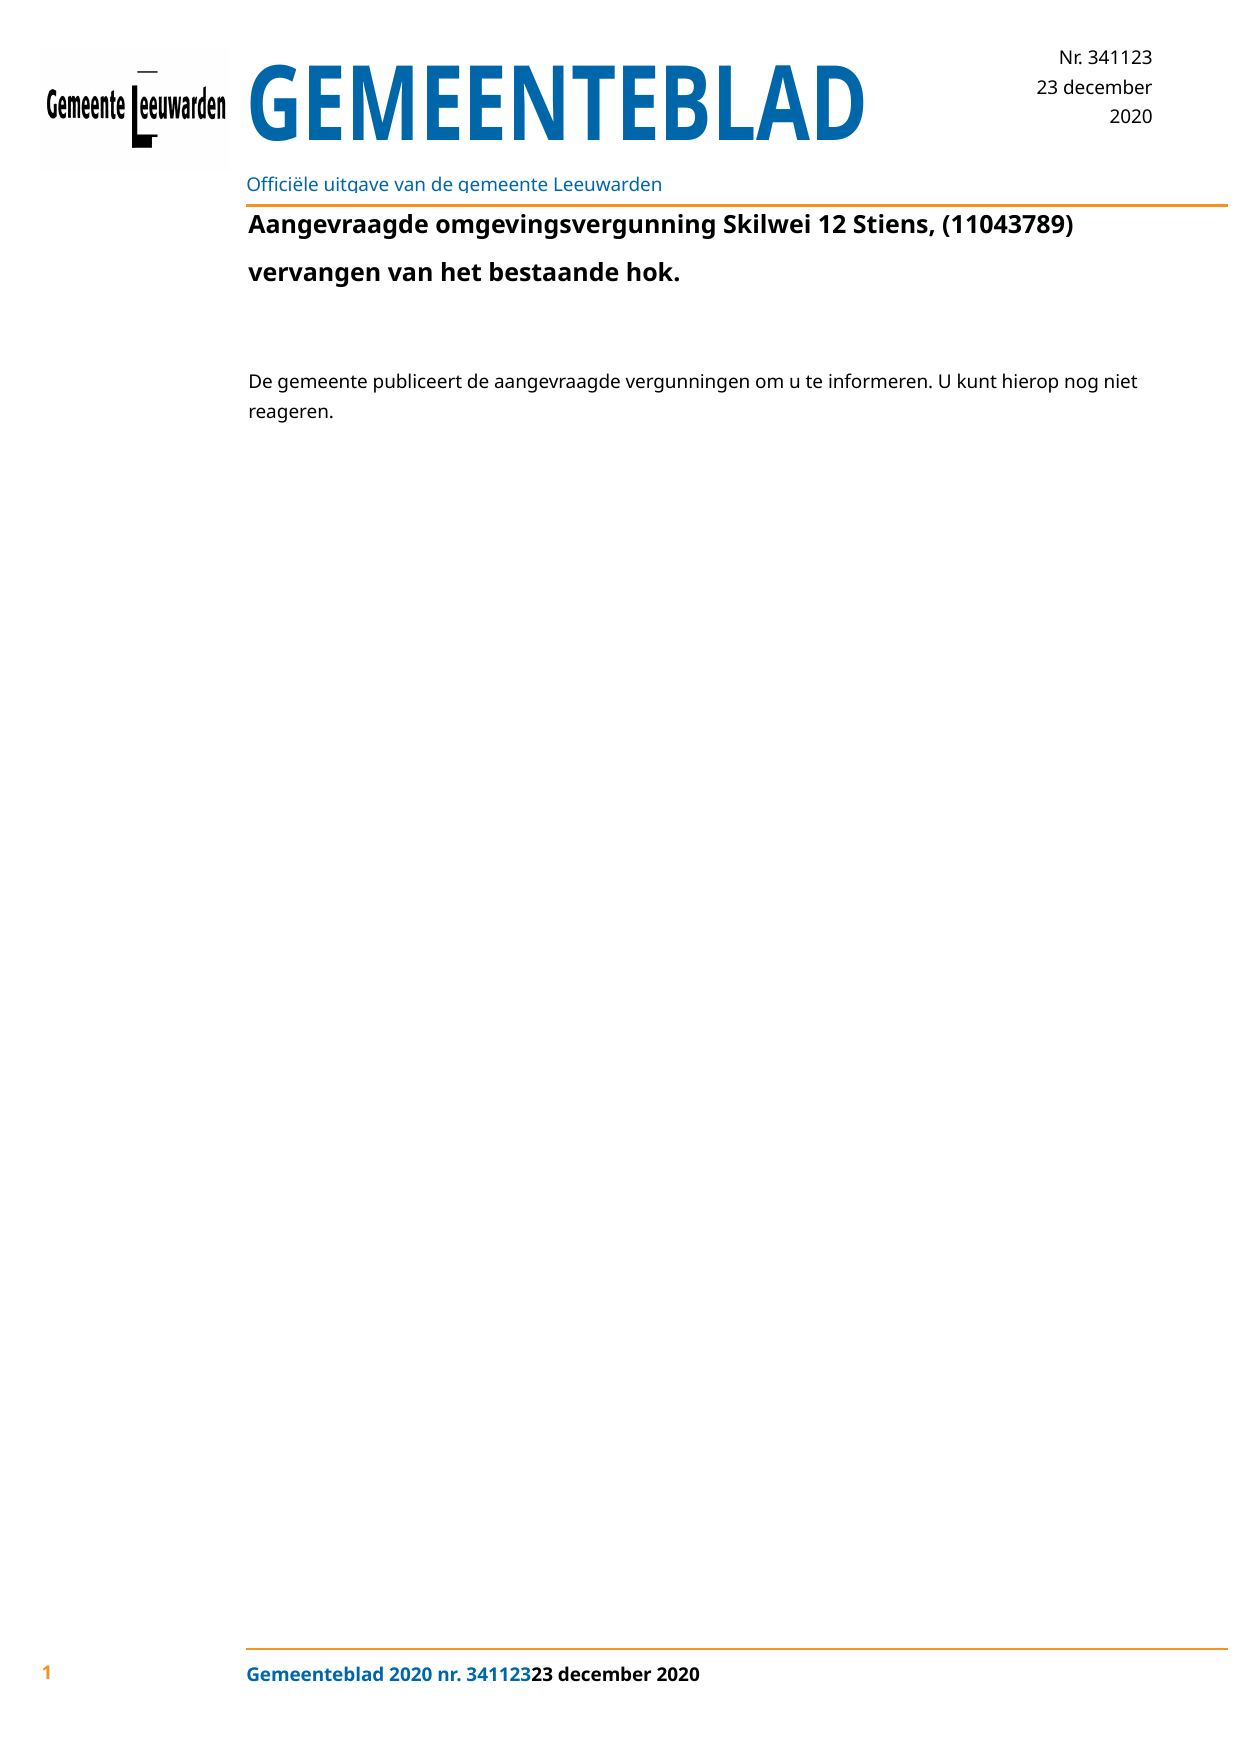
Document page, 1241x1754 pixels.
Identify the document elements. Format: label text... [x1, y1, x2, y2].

text De gemeente publiceert de aangevraagde vergunningen om u te informeren. U kunt hierop nog niet reageren. [248, 368, 1152, 424]
picture [41, 47, 231, 172]
text Aangevraagde omgevingsvergunning Skilwei 12 Stiens, (11043789) vervangen van het bestaande hok. [248, 207, 1152, 288]
